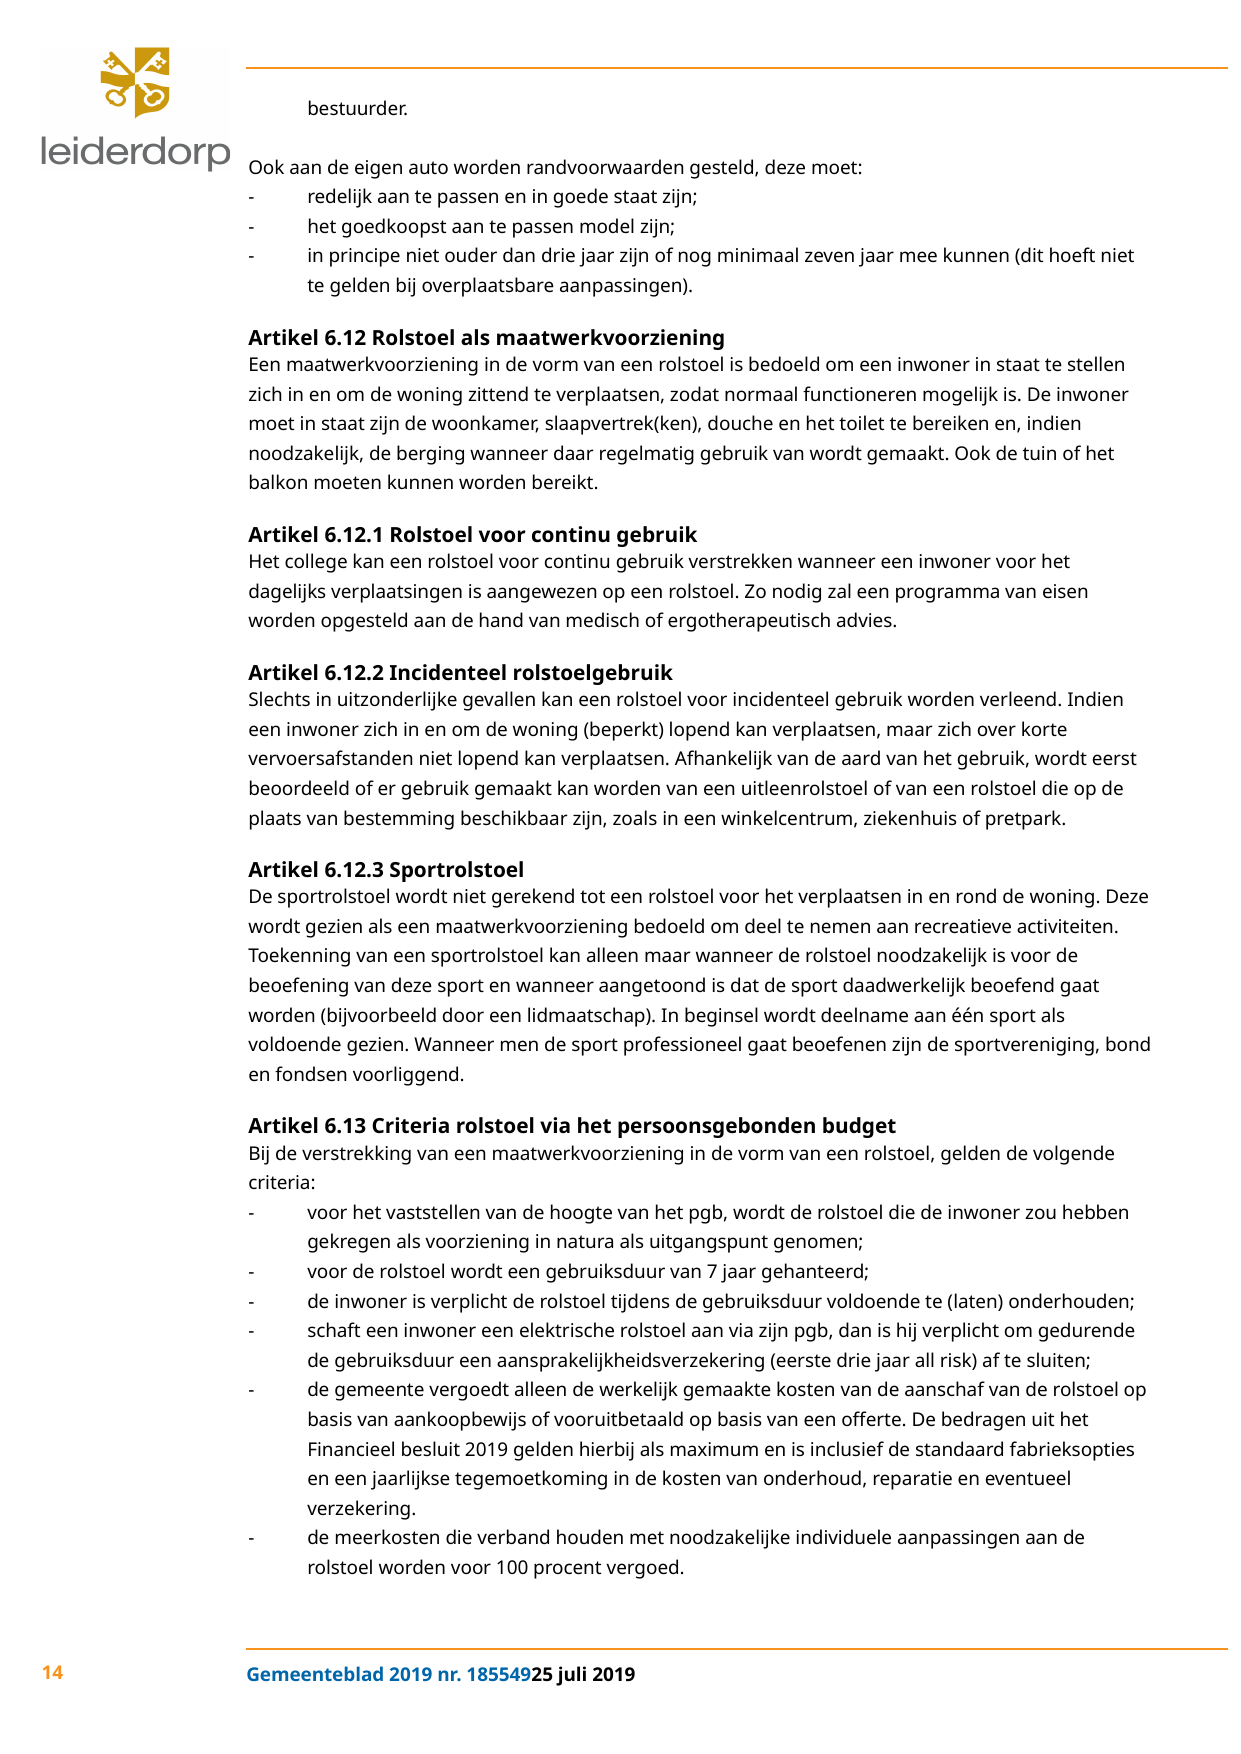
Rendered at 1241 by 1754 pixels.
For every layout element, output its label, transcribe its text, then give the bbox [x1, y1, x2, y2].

text Bij de verstrekking van een maatwerkvoorziening in de vorm van een rolstoel, gelden de volgende criteria: [248, 1140, 1152, 1195]
text Artikel 6.12.2 Incidenteel rolstoelgebruik [248, 658, 1152, 686]
list voor het vaststellen van de hoogte van het pgb, wordt de rolstoel die de inwoner zou hebben gekregen als voorziening in natura als uitgangspunt genomen; [248, 1199, 1152, 1254]
text Artikel 6.12.1 Rolstoel voor continu gebruik [248, 520, 1152, 548]
text Ook aan de eigen auto worden randvoorwaarden gesteld, deze moet: [248, 154, 1152, 180]
list voor de rolstoel wordt een gebruiksduur van 7 jaar gehanteerd; [248, 1258, 1152, 1284]
list bestuurder. [248, 95, 1152, 121]
text De sportrolstoel wordt niet gerekend tot een rolstoel voor het verplaatsen in en rond de woning. Deze wordt gezien als een maatwerkvoorziening bedoeld om deel te nemen aan recreatieve activiteiten. Toekenning van een sportrolstoel kan alleen maar wanneer de rolstoel noodzakelijk is voor de beoefening van deze sport en wanneer aangetoond is dat de sport daadwerkelijk beoefend gaat worden (bijvoorbeeld door een lidmaatschap). In beginsel wordt deelname aan één sport als voldoende gezien. Wanneer men de sport professioneel gaat beoefenen zijn de sportvereniging, bond en fondsen voorliggend. [248, 883, 1152, 1087]
text Artikel 6.13 Criteria rolstoel via het persoonsgebonden budget [248, 1111, 1152, 1140]
picture [41, 47, 231, 172]
list schaft een inwoner een elektrische rolstoel aan via zijn pgb, dan is hij verplicht om gedurende de gebruiksduur een aansprakelijkheidsverzekering (eerste drie jaar all risk) af te sluiten; [248, 1317, 1152, 1373]
list de meerkosten die verband houden met noodzakelijke individuele aanpassingen aan de rolstoel worden voor 100 procent vergoed. [248, 1524, 1152, 1580]
list de gemeente vergoedt alleen de werkelijk gemaakte kosten van de aanschaf van de rolstoel op basis van aankoopbewijs of vooruitbetaald op basis van een offerte. De bedragen uit het Financieel besluit 2019 gelden hierbij als maximum en is inclusief de standaard fabrieksopties en een jaarlijkse tegemoetkoming in de kosten van onderhoud, reparatie en eventueel verzekering. [248, 1377, 1152, 1521]
list in principe niet ouder dan drie jaar zijn of nog minimaal zeven jaar mee kunnen (dit hoeft niet te gelden bij overplaatsbare aanpassingen). [248, 243, 1152, 298]
text Slechts in uitzonderlijke gevallen kan een rolstoel voor incidenteel gebruik worden verleend. Indien een inwoner zich in en om de woning (beperkt) lopend kan verplaatsen, maar zich over korte vervoersafstanden niet lopend kan verplaatsen. Afhankelijk van de aard van het gebruik, wordt eerst beoordeeld of er gebruik gemaakt kan worden van een uitleenrolstoel of van een rolstoel die op de plaats van bestemming beschikbaar zijn, zoals in een winkelcentrum, ziekenhuis of pretpark. [248, 686, 1152, 830]
list redelijk aan te passen en in goede staat zijn; [248, 183, 1152, 209]
text Het college kan een rolstoel voor continu gebruik verstrekken wanneer een inwoner voor het dagelijks verplaatsingen is aangewezen op een rolstoel. Zo nodig zal een programma van eisen worden opgesteld aan de hand van medisch of ergotherapeutisch advies. [248, 548, 1152, 633]
text Een maatwerkvoorziening in de vorm van een rolstoel is bedoeld om een inwoner in staat te stellen zich in en om de woning zittend te verplaatsen, zodat normaal functioneren mogelijk is. De inwoner moet in staat zijn de woonkamer, slaapvertrek(ken), douche en het toilet te bereiken en, indien noodzakelijk, de berging wanneer daar regelmatig gebruik van wordt gemaakt. Ook de tuin of het balkon moeten kunnen worden bereikt. [248, 351, 1152, 495]
list de inwoner is verplicht de rolstoel tijdens de gebruiksduur voldoende te (laten) onderhouden; [248, 1288, 1152, 1313]
text Artikel 6.12 Rolstoel als maatwerkvoorziening [248, 323, 1152, 351]
list het goedkoopst aan te passen model zijn; [248, 213, 1152, 239]
text Artikel 6.12.3 Sportrolstoel [248, 855, 1152, 883]
